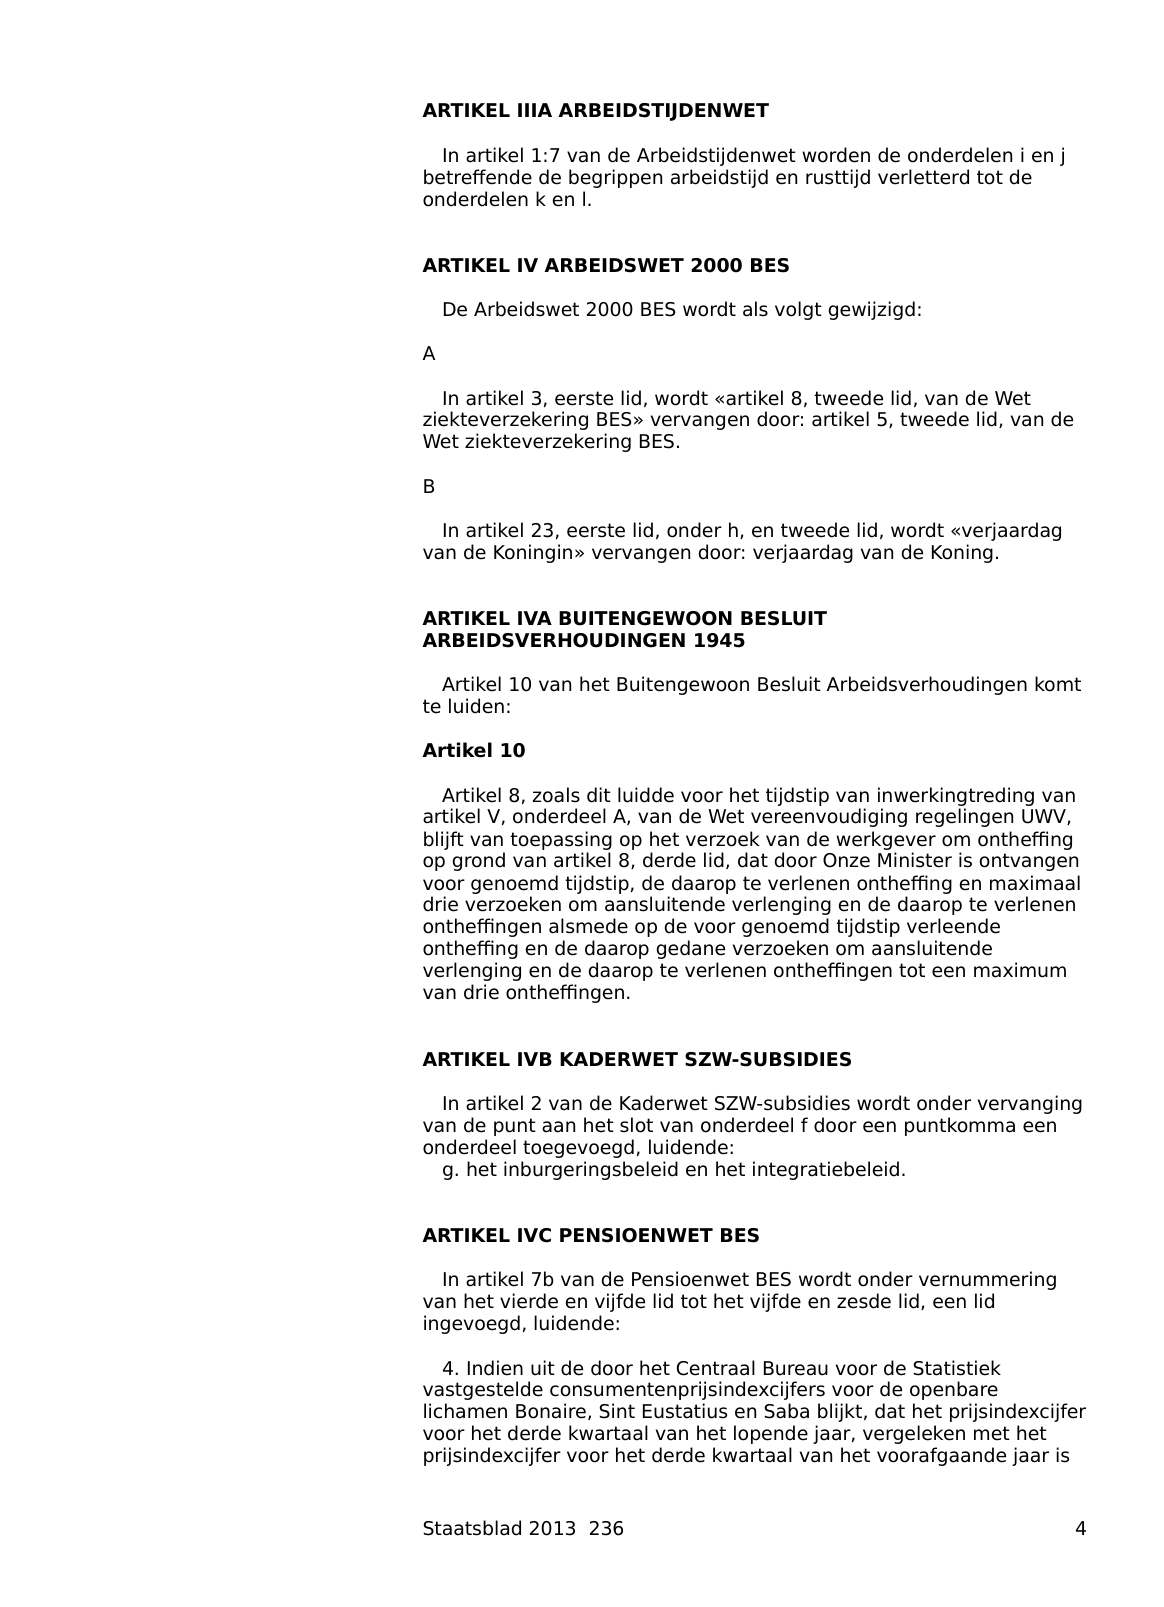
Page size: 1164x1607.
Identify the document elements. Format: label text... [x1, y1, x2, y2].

subtitle Artikel 10 [422, 740, 1087, 762]
subtitle ARTIKEL IVA BUITENGEWOON BESLUIT ARBEIDSVERHOUDINGEN 1945 [422, 608, 1087, 652]
text In artikel 2 van de Kaderwet SZW-subsidies wordt onder vervanging van de punt aan het slot van onderdeel f door een puntkomma een onderdeel toegevoegd, luidende: [422, 1093, 1087, 1159]
text De Arbeidswet 2000 BES wordt als volgt gewijzigd: [422, 299, 1087, 321]
subtitle ARTIKEL IIIA ARBEIDSTIJDENWET [422, 100, 1087, 122]
text 4. Indien uit de door het Centraal Bureau voor de Statistiek vastgestelde consumentenprijsindexcijfers voor de openbare lichamen Bonaire, Sint Eustatius en Saba blijkt, dat het prijsindexcijfer voor het derde kwartaal van het lopende jaar, vergeleken met het prijsindexcijfer voor het derde kwartaal van het voorafgaande jaar is [422, 1357, 1087, 1467]
text g. het inburgeringsbeleid en het integratiebeleid. [422, 1159, 1087, 1181]
text In artikel 7b van de Pensioenwet BES wordt onder vernummering van het vierde en vijfde lid tot het vijfde en zesde lid, een lid ingevoegd, luidende: [422, 1269, 1087, 1335]
text Artikel 10 van het Buitengewoon Besluit Arbeidsverhoudingen komt te luiden: [422, 674, 1087, 718]
subtitle ARTIKEL IVC PENSIOENWET BES [422, 1225, 1087, 1247]
text Artikel 8, zoals dit luidde voor het tijdstip van inwerkingtreding van artikel V, onderdeel A, van de Wet vereenvoudiging regelingen UWV, blijft van toepassing op het verzoek van de werkgever om ontheffing op grond van artikel 8, derde lid, dat door Onze Minister is ontvangen voor genoemd tijdstip, de daarop te verlenen ontheffing en maximaal drie verzoeken om aansluitende verlenging en de daarop te verlenen ontheffingen alsmede op de voor genoemd tijdstip verleende ontheffing en de daarop gedane verzoeken om aansluitende verlenging en de daarop te verlenen ontheffingen tot een maximum van drie ontheffingen. [422, 784, 1087, 1004]
subtitle ARTIKEL IVB KADERWET SZW-SUBSIDIES [422, 1049, 1087, 1071]
subtitle ARTIKEL IV ARBEIDSWET 2000 BES [422, 255, 1087, 277]
text In artikel 23, eerste lid, onder h, en tweede lid, wordt «verjaardag van de Koningin» vervangen door: verjaardag van de Koning. [422, 520, 1087, 564]
text In artikel 3, eerste lid, wordt «artikel 8, tweede lid, van de Wet ziekteverzekering BES» vervangen door: artikel 5, tweede lid, van de Wet ziekteverzekering BES. [422, 387, 1087, 453]
text In artikel 1:7 van de Arbeidstijdenwet worden de onderdelen i en j betreffende de begrippen arbeidstijd en rusttijd verletterd tot de onderdelen k en l. [422, 144, 1087, 211]
text A [422, 343, 1087, 365]
text B [422, 476, 1087, 497]
